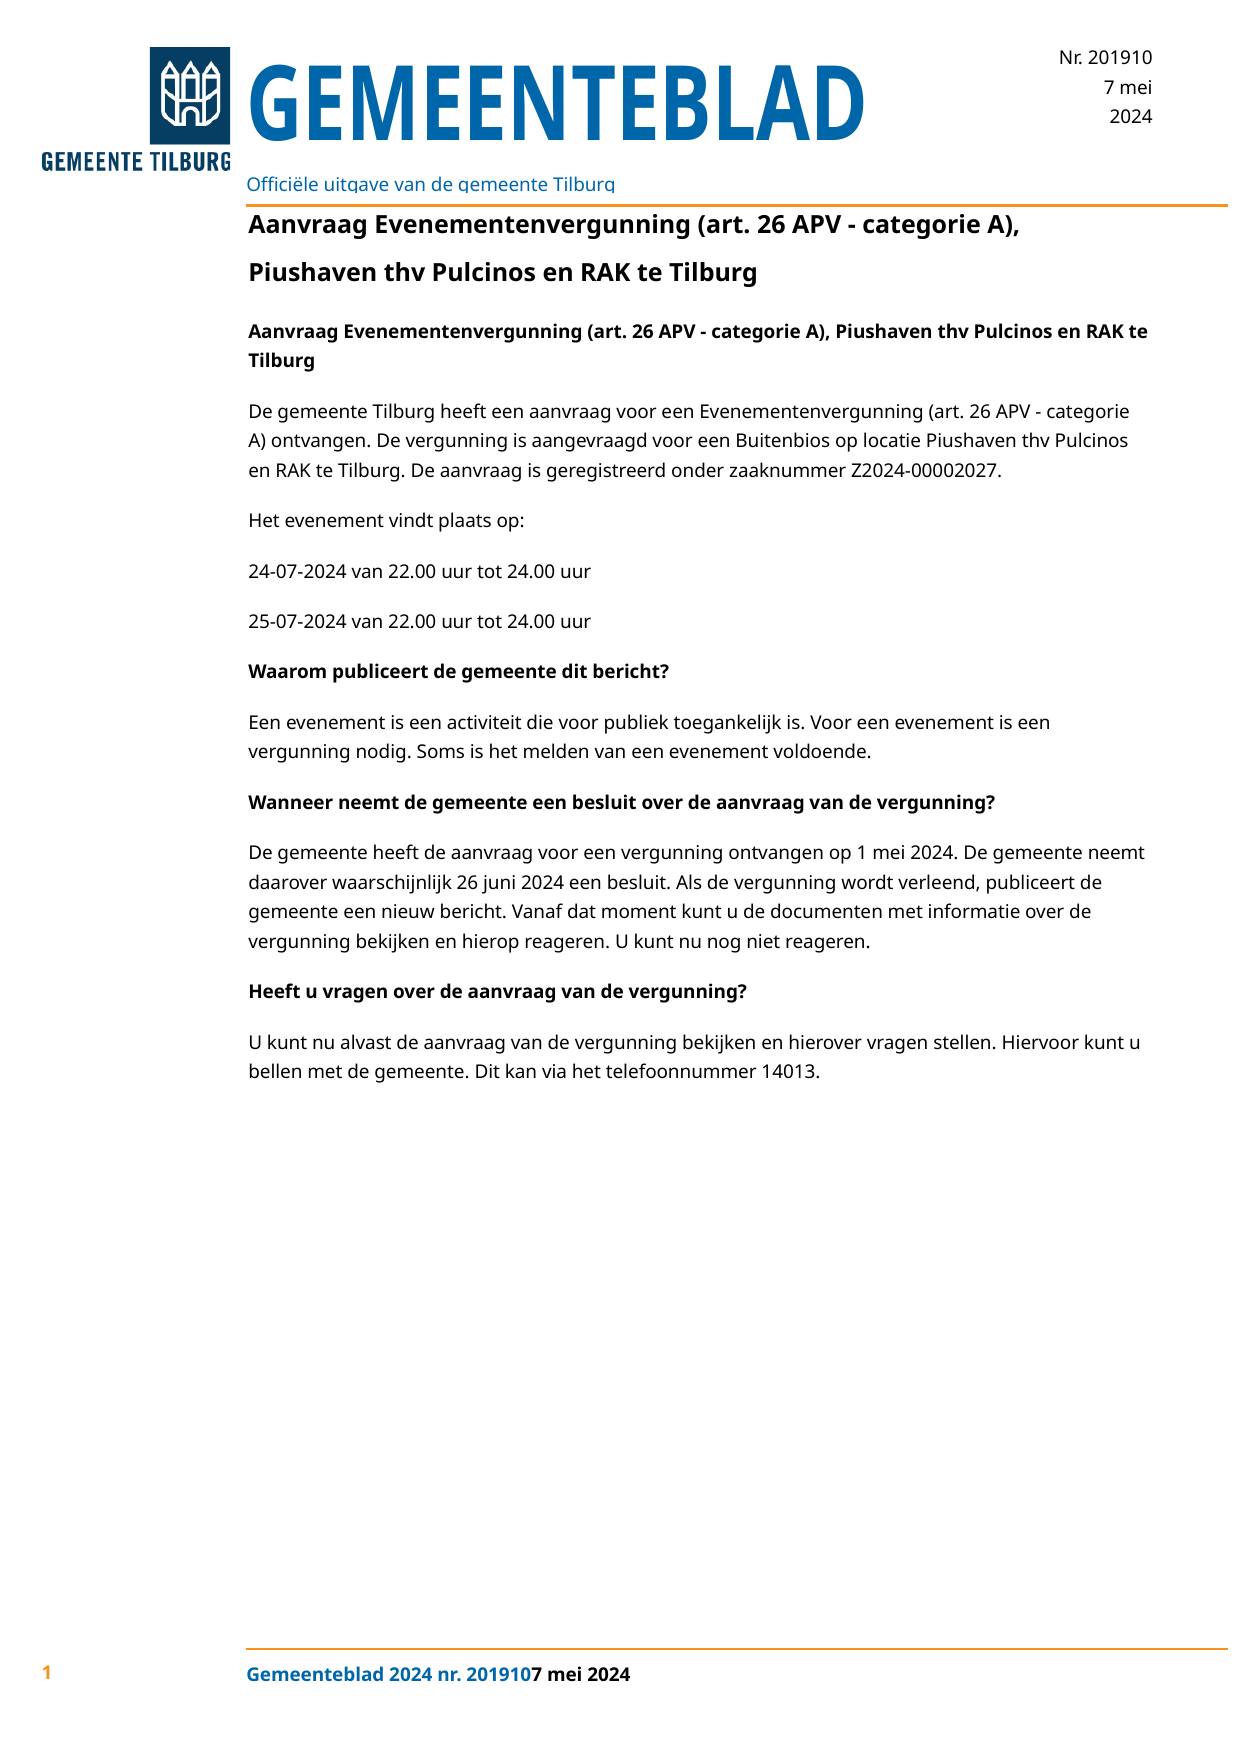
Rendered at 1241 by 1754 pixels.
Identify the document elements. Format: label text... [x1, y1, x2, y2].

text De gemeente heeft de aanvraag voor een vergunning ontvangen op 1 mei 2024. De gemeente neemt daarover waarschijnlijk 26 juni 2024 een besluit. Als de vergunning wordt verleend, publiceert de gemeente een nieuw bericht. Vanaf dat moment kunt u de documenten met informatie over de vergunning bekijken en hierop reageren. U kunt nu nog niet reageren. [248, 839, 1152, 954]
text U kunt nu alvast de aanvraag van de vergunning bekijken en hierover vragen stellen. Hiervoor kunt u bellen met de gemeente. Dit kan via het telefoonnummer 14013. [248, 1029, 1152, 1084]
text De gemeente Tilburg heeft een aanvraag voor een Evenementenvergunning (art. 26 APV - categorie A) ontvangen. De vergunning is aangevraagd voor een Buitenbios op locatie Piushaven thv Pulcinos en RAK te Tilburg. De aanvraag is geregistreerd onder zaaknummer Z2024-00002027. [248, 398, 1152, 483]
text Aanvraag Evenementenvergunning (art. 26 APV - categorie A), Piushaven thv Pulcinos en RAK te Tilburg [248, 207, 1152, 288]
text Waarom publiceert de gemeente dit bericht? [248, 659, 1152, 684]
text Wanneer neemt de gemeente een besluit over de aanvraag van de vergunning? [248, 789, 1152, 815]
text Het evenement vindt plaats op: [248, 507, 1152, 533]
text 24-07-2024 van 22.00 uur tot 24.00 uur [248, 558, 1152, 584]
text 25-07-2024 van 22.00 uur tot 24.00 uur [248, 608, 1152, 634]
text Aanvraag Evenementenvergunning (art. 26 APV - categorie A), Piushaven thv Pulcinos en RAK te Tilburg [248, 318, 1152, 373]
text Heeft u vragen over de aanvraag van de vergunning? [248, 979, 1152, 1004]
picture [41, 47, 231, 172]
text Een evenement is een activiteit die voor publiek toegankelijk is. Voor een evenement is een vergunning nodig. Soms is het melden van een evenement voldoende. [248, 709, 1152, 764]
